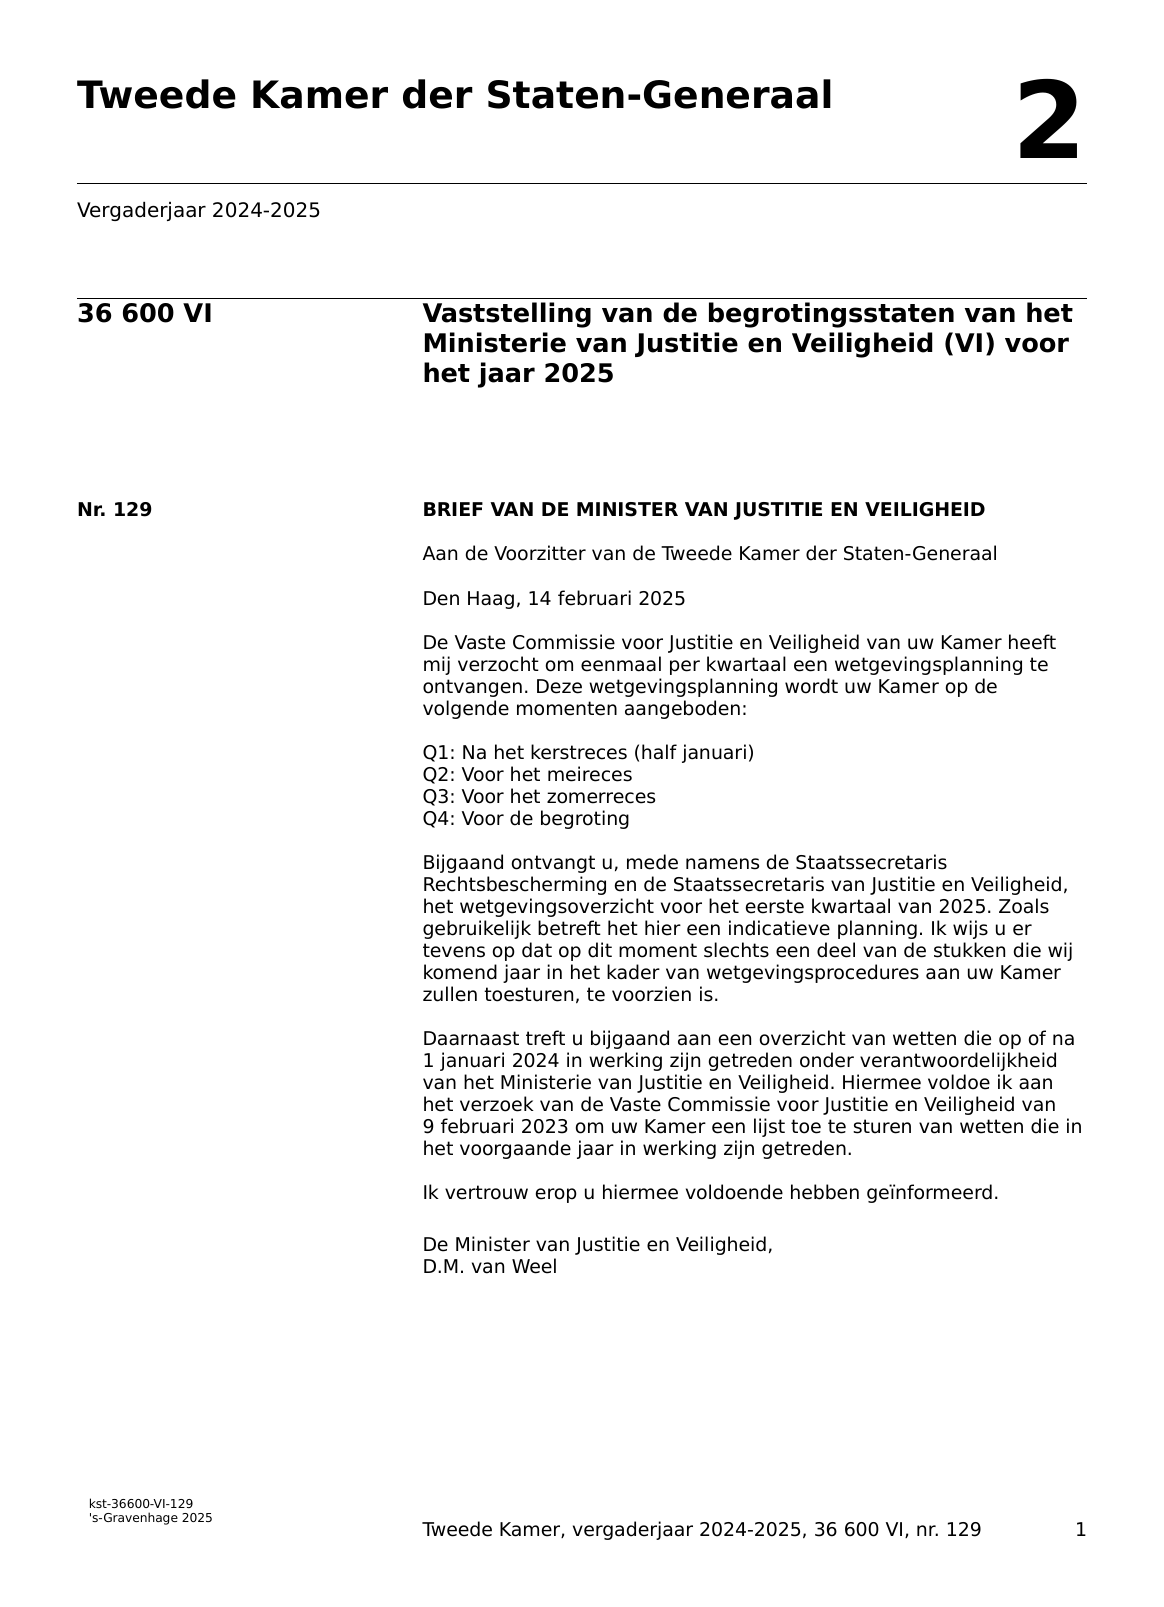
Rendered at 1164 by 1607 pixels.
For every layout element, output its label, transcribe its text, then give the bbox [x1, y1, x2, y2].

text Ik vertrouw erop u hiermee voldoende hebben geïnformeerd. [422, 1182, 1087, 1204]
table_header 2 [886, 59, 1087, 183]
text Q4: Voor de begroting [422, 808, 1087, 829]
text De Minister van Justitie en Veiligheid, D.M. van Weel [422, 1234, 1087, 1278]
text kst-36600-VI-129 [88, 1497, 323, 1511]
subtitle 36 600 VI Vaststelling van de begrotingsstaten van het Ministerie van Justitie en Veiligheid (VI) voor het jaar 2025 [77, 299, 1087, 388]
text Bijgaand ontvangt u, mede namens de Staatssecretaris Rechtsbescherming en de Staatssecretaris van Justitie en Veiligheid, het wetgevingsoverzicht voor het eerste kwartaal van 2025. Zoals gebruikelijk betreft het hier een indicatieve planning. Ik wijs u er tevens op dat op dit moment slechts een deel van de stukken die wij komend jaar in het kader van wetgevingsprocedures aan uw Kamer zullen toesturen, te voorzien is. [422, 852, 1087, 1006]
text Q1: Na het kerstreces (half januari) [422, 742, 1087, 764]
text Daarnaast treft u bijgaand aan een overzicht van wetten die op of na 1 januari 2024 in werking zijn getreden onder verantwoordelijkheid van het Ministerie van Justitie en Veiligheid. Hiermee voldoe ik aan het verzoek van de Vaste Commissie voor Justitie en Veiligheid van 9 februari 2023 om uw Kamer een lijst toe te sturen van wetten die in het voorgaande jaar in werking zijn getreden. [422, 1028, 1087, 1160]
text Den Haag, 14 februari 2025 [422, 587, 1087, 609]
table_cell Vergaderjaar 2024-2025 [77, 184, 1087, 298]
text De Vaste Commissie voor Justitie en Veiligheid van uw Kamer heeft mij verzocht om eenmaal per kwartaal een wetgevingsplanning te ontvangen. Deze wetgevingsplanning wordt uw Kamer op de volgende momenten aangeboden: [422, 632, 1087, 719]
text Aan de Voorzitter van de Tweede Kamer der Staten-Generaal [422, 543, 1087, 565]
text Q3: Voor het zomerreces [422, 786, 1087, 808]
table_header Tweede Kamer der Staten-Generaal [77, 59, 886, 183]
subtitle Nr. 129 BRIEF VAN DE MINISTER VAN JUSTITIE EN VEILIGHEID [77, 499, 1087, 521]
text 's-Gravenhage 2025 [88, 1511, 323, 1525]
text Q2: Voor het meireces [422, 764, 1087, 786]
